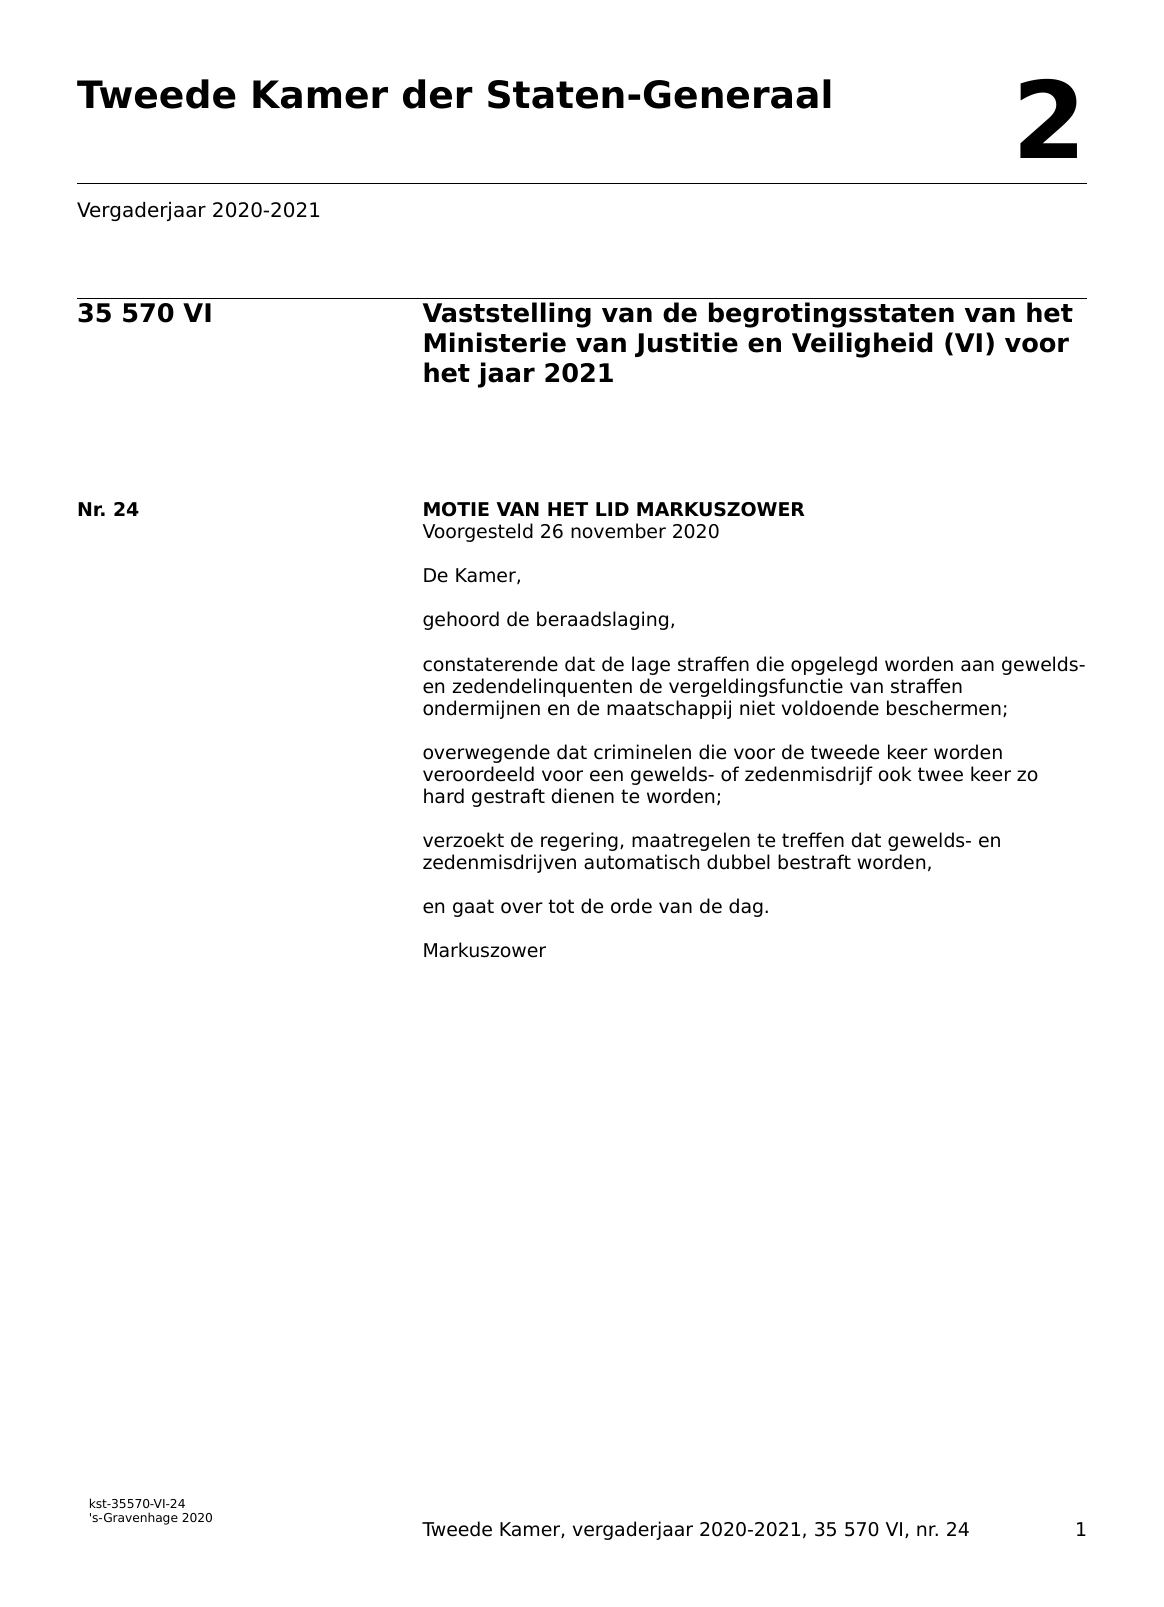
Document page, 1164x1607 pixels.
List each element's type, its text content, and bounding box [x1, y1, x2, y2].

table_cell Vergaderjaar 2020-2021 [77, 184, 1087, 298]
text Markuszower [422, 940, 1087, 962]
text Voorgesteld 26 november 2020 [422, 521, 1087, 543]
text en gaat over tot de orde van de dag. [422, 896, 1087, 918]
text verzoekt de regering, maatregelen te treffen dat gewelds- en zedenmisdrijven automatisch dubbel bestraft worden, [422, 830, 1087, 874]
text De Kamer, [422, 565, 1087, 587]
text 's-Gravenhage 2020 [88, 1511, 323, 1525]
subtitle 35 570 VI Vaststelling van de begrotingsstaten van het Ministerie van Justitie en Veiligheid (VI) voor het jaar 2021 [77, 299, 1087, 388]
text kst-35570-VI-24 [88, 1497, 323, 1511]
text constaterende dat de lage straffen die opgelegd worden aan gewelds- en zedendelinquenten de vergeldingsfunctie van straffen ondermijnen en de maatschappij niet voldoende beschermen; [422, 653, 1087, 719]
text gehoord de beraadslaging, [422, 609, 1087, 631]
table_header 2 [886, 59, 1087, 183]
text overwegende dat criminelen die voor de tweede keer worden veroordeeld voor een gewelds- of zedenmisdrijf ook twee keer zo hard gestraft dienen te worden; [422, 742, 1087, 808]
subtitle Nr. 24 MOTIE VAN HET LID MARKUSZOWER [77, 499, 1087, 521]
table_header Tweede Kamer der Staten-Generaal [77, 59, 886, 183]
